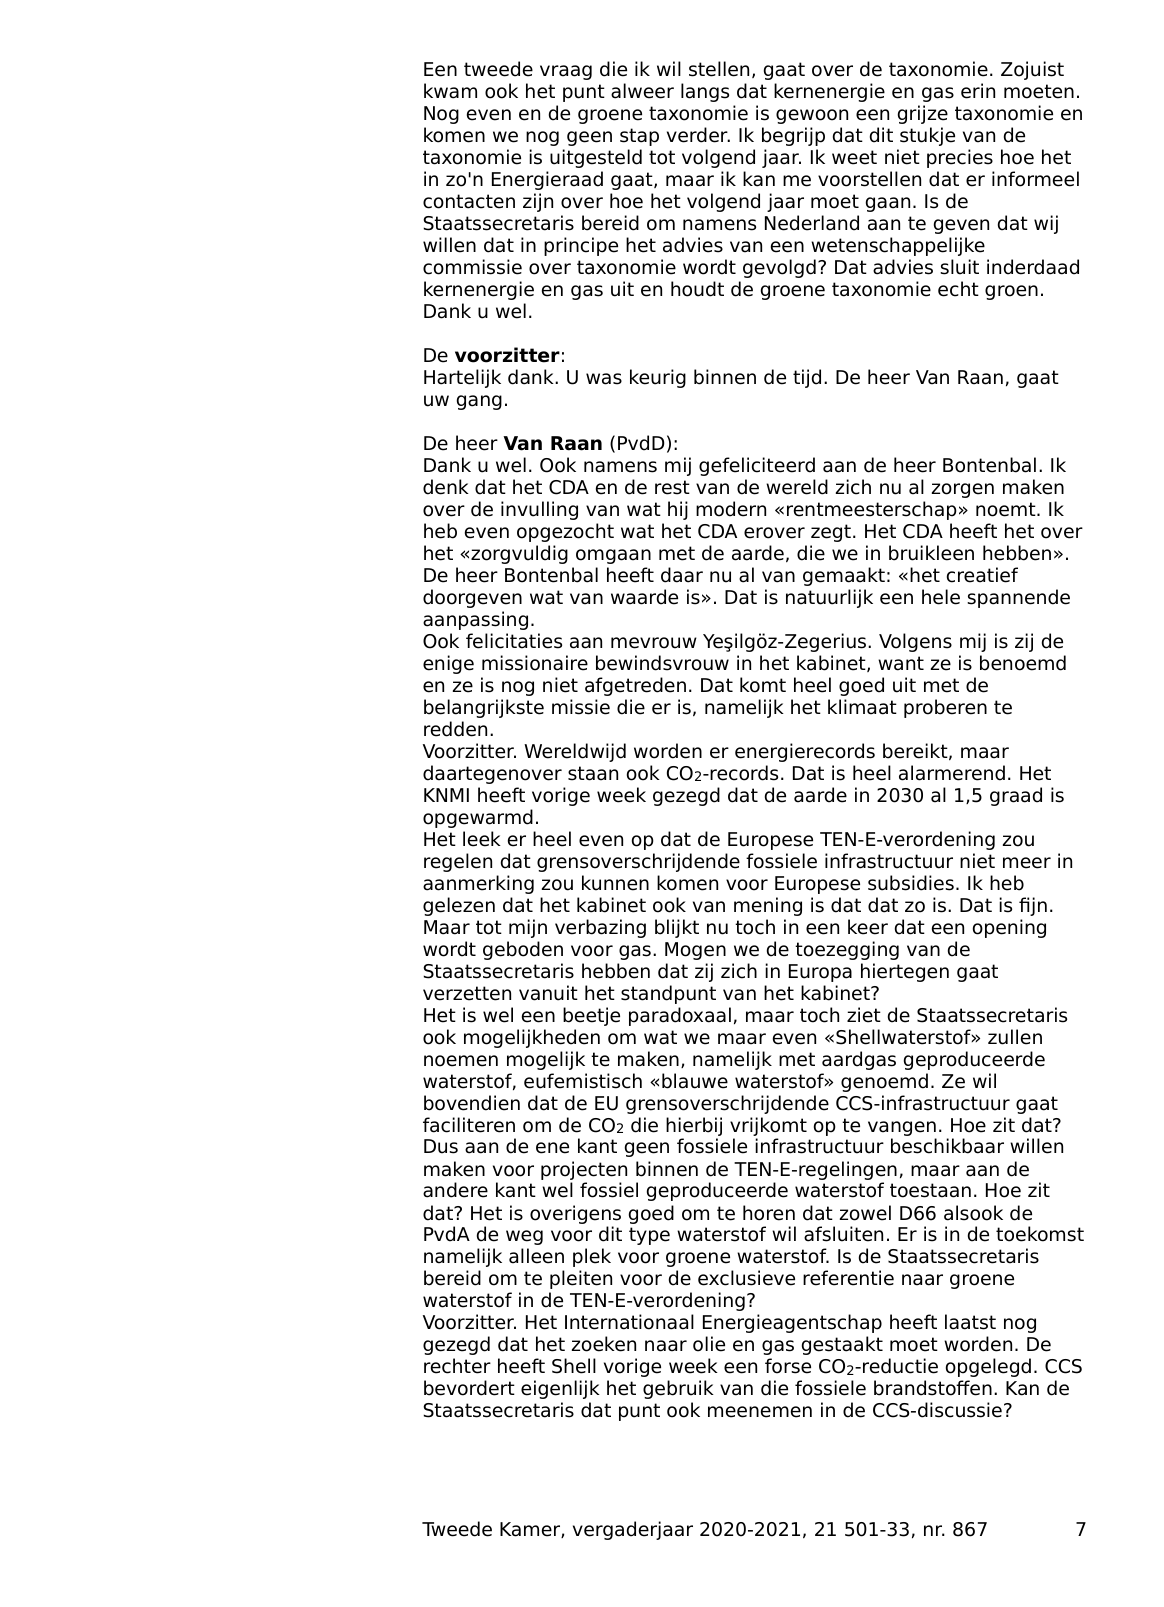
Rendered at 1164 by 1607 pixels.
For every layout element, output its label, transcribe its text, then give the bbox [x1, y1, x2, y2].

text Een tweede vraag die ik wil stellen, gaat over de taxonomie. Zojuist kwam ook het punt alweer langs dat kernenergie en gas erin moeten. Nog even en de groene taxonomie is gewoon een grijze taxonomie en komen we nog geen stap verder. Ik begrijp dat dit stukje van de taxonomie is uitgesteld tot volgend jaar. Ik weet niet precies hoe het in zo'n Energieraad gaat, maar ik kan me voorstellen dat er informeel contacten zijn over hoe het volgend jaar moet gaan. Is de Staatssecretaris bereid om namens Nederland aan te geven dat wij willen dat in principe het advies van een wetenschappelijke commissie over taxonomie wordt gevolgd? Dat advies sluit inderdaad kernenergie en gas uit en houdt de groene taxonomie echt groen. [422, 59, 1087, 301]
text Voorzitter. Het Internationaal Energieagentschap heeft laatst nog gezegd dat het zoeken naar olie en gas gestaakt moet worden. De rechter heeft Shell vorige week een forse CO2-reductie opgelegd. CCS bevordert eigenlijk het gebruik van die fossiele brandstoffen. Kan de Staatssecretaris dat punt ook meenemen in de CCS-discussie? [422, 1312, 1087, 1422]
text Het is wel een beetje paradoxaal, maar toch ziet de Staatssecretaris ook mogelijkheden om wat we maar even «Shellwaterstof» zullen noemen mogelijk te maken, namelijk met aardgas geproduceerde waterstof, eufemistisch «blauwe waterstof» genoemd. Ze wil bovendien dat de EU grensoverschrijdende CCS-infrastructuur gaat faciliteren om de CO2 die hierbij vrijkomt op te vangen. Hoe zit dat? Dus aan de ene kant geen fossiele infrastructuur beschikbaar willen maken voor projecten binnen de TEN-E-regelingen, maar aan de andere kant wel fossiel geproduceerde waterstof toestaan. Hoe zit dat? Het is overigens goed om te horen dat zowel D66 alsook de PvdA de weg voor dit type waterstof wil afsluiten. Er is in de toekomst namelijk alleen plek voor groene waterstof. Is de Staatssecretaris bereid om te pleiten voor de exclusieve referentie naar groene waterstof in de TEN-E-verordening? [422, 1004, 1087, 1312]
text Ook felicitaties aan mevrouw Yeşilgöz-Zegerius. Volgens mij is zij de enige missionaire bewindsvrouw in het kabinet, want ze is benoemd en ze is nog niet afgetreden. Dat komt heel goed uit met de belangrijkste missie die er is, namelijk het klimaat proberen te redden. [422, 631, 1087, 741]
text Het leek er heel even op dat de Europese TEN-E-verordening zou regelen dat grensoverschrijdende fossiele infrastructuur niet meer in aanmerking zou kunnen komen voor Europese subsidies. Ik heb gelezen dat het kabinet ook van mening is dat dat zo is. Dat is fijn. Maar tot mijn verbazing blijkt nu toch in een keer dat een opening wordt geboden voor gas. Mogen we de toezegging van de Staatssecretaris hebben dat zij zich in Europa hiertegen gaat verzetten vanuit het standpunt van het kabinet? [422, 829, 1087, 1004]
text Voorzitter. Wereldwijd worden er energierecords bereikt, maar daartegenover staan ook CO2-records. Dat is heel alarmerend. Het KNMI heeft vorige week gezegd dat de aarde in 2030 al 1,5 graad is opgewarmd. [422, 741, 1087, 829]
text De voorzitter: [422, 345, 1087, 367]
text Dank u wel. [422, 301, 1087, 323]
text De heer Van Raan (PvdD): [422, 433, 1087, 455]
text Hartelijk dank. U was keurig binnen de tijd. De heer Van Raan, gaat uw gang. [422, 367, 1087, 411]
text Dank u wel. Ook namens mij gefeliciteerd aan de heer Bontenbal. Ik denk dat het CDA en de rest van de wereld zich nu al zorgen maken over de invulling van wat hij modern «rentmeesterschap» noemt. Ik heb even opgezocht wat het CDA erover zegt. Het CDA heeft het over het «zorgvuldig omgaan met de aarde, die we in bruikleen hebben». De heer Bontenbal heeft daar nu al van gemaakt: «het creatief doorgeven wat van waarde is». Dat is natuurlijk een hele spannende aanpassing. [422, 455, 1087, 631]
